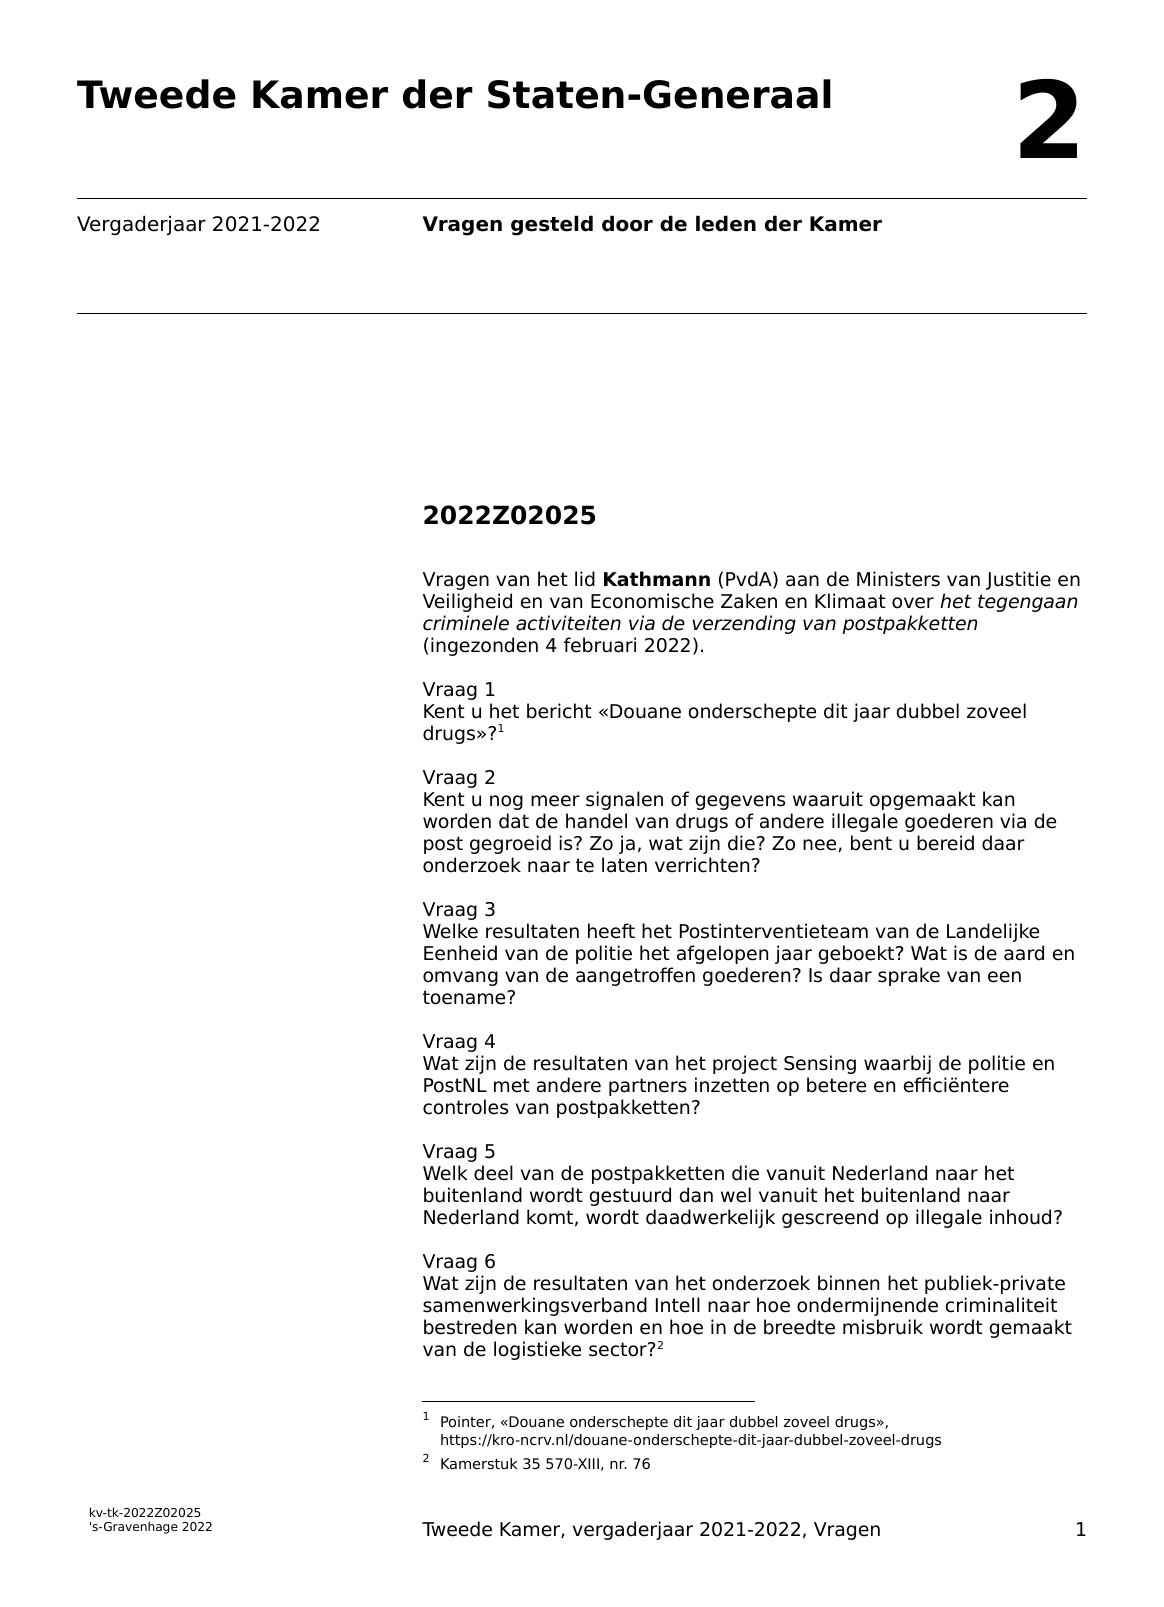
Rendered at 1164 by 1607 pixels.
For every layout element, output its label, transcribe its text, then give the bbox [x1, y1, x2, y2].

text Vraag 4 [422, 1031, 1087, 1053]
table_cell Vragen gesteld door de leden der Kamer [422, 199, 1087, 313]
text 's-Gravenhage 2022 [88, 1520, 323, 1534]
text Vragen van het lid Kathmann (PvdA) aan de Ministers van Justitie en Veiligheid en van Economische Zaken en Klimaat over het tegengaan criminele activiteiten via de verzending van postpakketten (ingezonden 4 februari 2022). [422, 569, 1087, 657]
text Vraag 3 [422, 899, 1087, 921]
text Vraag 5 [422, 1141, 1087, 1163]
text kv-tk-2022Z02025 [88, 1506, 323, 1520]
text Kent u nog meer signalen of gegevens waaruit opgemaakt kan worden dat de handel van drugs of andere illegale goederen via de post gegroeid is? Zo ja, wat zijn die? Zo nee, bent u bereid daar onderzoek naar te laten verrichten? [422, 789, 1087, 877]
text Kamerstuk 35 570-XIII, nr. 76 [422, 1452, 1087, 1474]
text Pointer, «Douane onderschepte dit jaar dubbel zoveel drugs», https://kro-ncrv.nl/douane-onderschepte-dit-jaar-dubbel-zoveel-drugs [422, 1410, 1087, 1449]
text Vraag 1 [422, 679, 1087, 701]
text Wat zijn de resultaten van het project Sensing waarbij de politie en PostNL met andere partners inzetten op betere en efficiëntere controles van postpakketten? [422, 1053, 1087, 1119]
table_cell Vergaderjaar 2021-2022 [77, 199, 422, 313]
table_header 2 [886, 59, 1087, 198]
text Vraag 2 [422, 767, 1087, 789]
text 2022Z02025 [422, 501, 1087, 531]
text Welke resultaten heeft het Postinterventieteam van de Landelijke Eenheid van de politie het afgelopen jaar geboekt? Wat is de aard en omvang van de aangetroffen goederen? Is daar sprake van een toename? [422, 921, 1087, 1009]
text Welk deel van de postpakketten die vanuit Nederland naar het buitenland wordt gestuurd dan wel vanuit het buitenland naar Nederland komt, wordt daadwerkelijk gescreend op illegale inhoud? [422, 1163, 1087, 1229]
table_header Tweede Kamer der Staten-Generaal [77, 59, 886, 198]
text Vraag 6 [422, 1251, 1087, 1273]
text Wat zijn de resultaten van het onderzoek binnen het publiek-private samenwerkingsverband Intell naar hoe ondermijnende criminaliteit bestreden kan worden en hoe in de breedte misbruik wordt gemaakt van de logistieke sector? [422, 1273, 1087, 1361]
text Kent u het bericht «Douane onderschepte dit jaar dubbel zoveel drugs»? [422, 701, 1087, 745]
